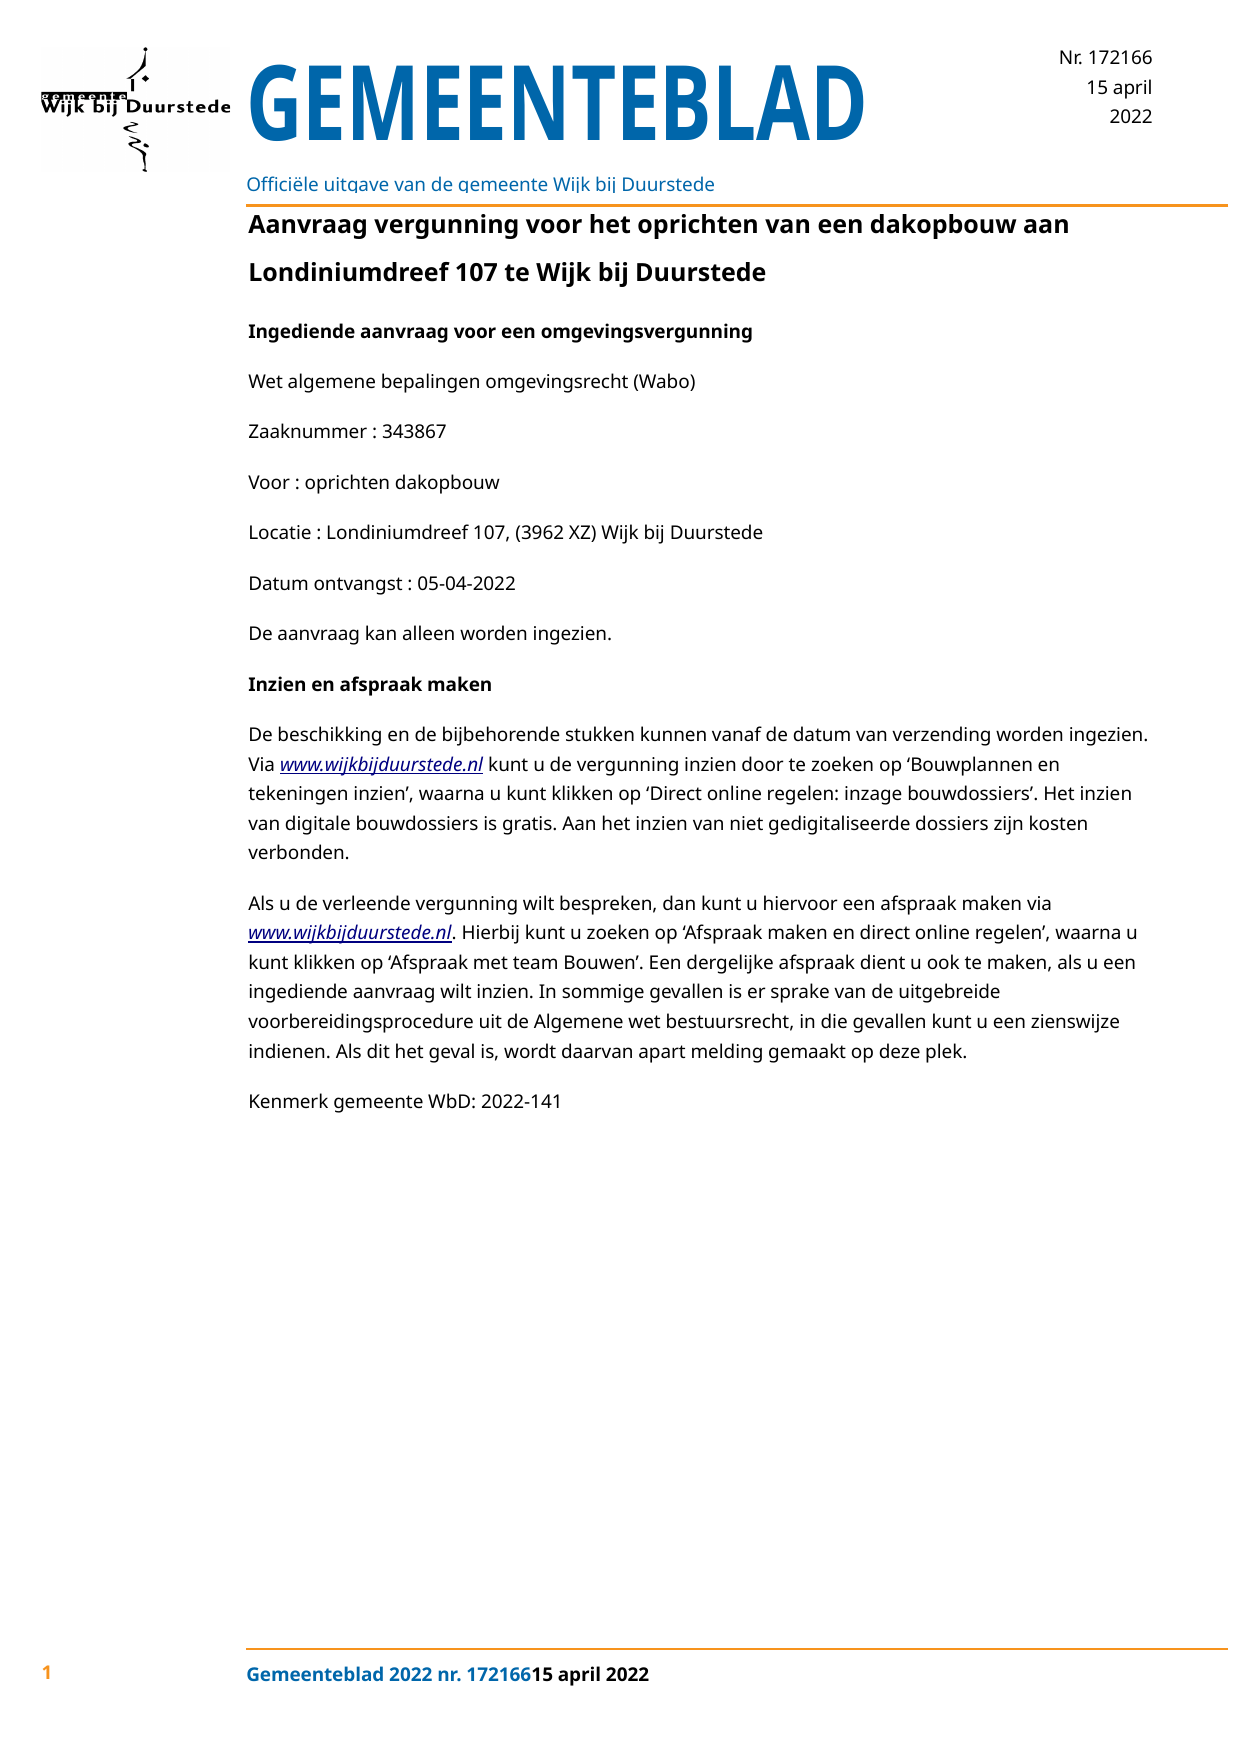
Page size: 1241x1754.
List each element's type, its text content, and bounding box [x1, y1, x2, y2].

text Locatie : Londiniumdreef 107, (3962 XZ) Wijk bij Duurstede [248, 519, 1152, 545]
text Als u de verleende vergunning wilt bespreken, dan kunt u hiervoor een afspraak maken via www.wijkbijduurstede.nl. Hierbij kunt u zoeken op ‘Afspraak maken en direct online regelen’, waarna u kunt klikken op ‘Afspraak met team Bouwen’. Een dergelijke afspraak dient u ook te maken, als u een ingediende aanvraag wilt inzien. In sommige gevallen is er sprake van de uitgebreide voorbereidingsprocedure uit de Algemene wet bestuursrecht, in die gevallen kunt u een zienswijze indienen. Als dit het geval is, wordt daarvan apart melding gemaakt op deze plek. [248, 890, 1152, 1064]
text De beschikking en de bijbehorende stukken kunnen vanaf de datum van verzending worden ingezien. Via www.wijkbijduurstede.nl kunt u de vergunning inzien door te zoeken op ‘Bouwplannen en tekeningen inzien’, waarna u kunt klikken op ‘Direct online regelen: inzage bouwdossiers’. Het inzien van digitale bouwdossiers is gratis. Aan het inzien van niet gedigitaliseerde dossiers zijn kosten verbonden. [248, 721, 1152, 865]
text Ingediende aanvraag voor een omgevingsvergunning [248, 318, 1152, 344]
text Zaaknummer : 343867 [248, 419, 1152, 444]
text Inzien en afspraak maken [248, 671, 1152, 697]
text De aanvraag kan alleen worden ingezien. [248, 620, 1152, 646]
picture [41, 47, 231, 172]
text Kenmerk gemeente WbD: 2022-141 [248, 1088, 1152, 1114]
text Wet algemene bepalingen omgevingsrecht (Wabo) [248, 368, 1152, 394]
text Aanvraag vergunning voor het oprichten van een dakopbouw aan Londiniumdreef 107 te Wijk bij Duurstede [248, 207, 1152, 288]
text Voor : oprichten dakopbouw [248, 469, 1152, 495]
text Datum ontvangst : 05-04-2022 [248, 570, 1152, 596]
